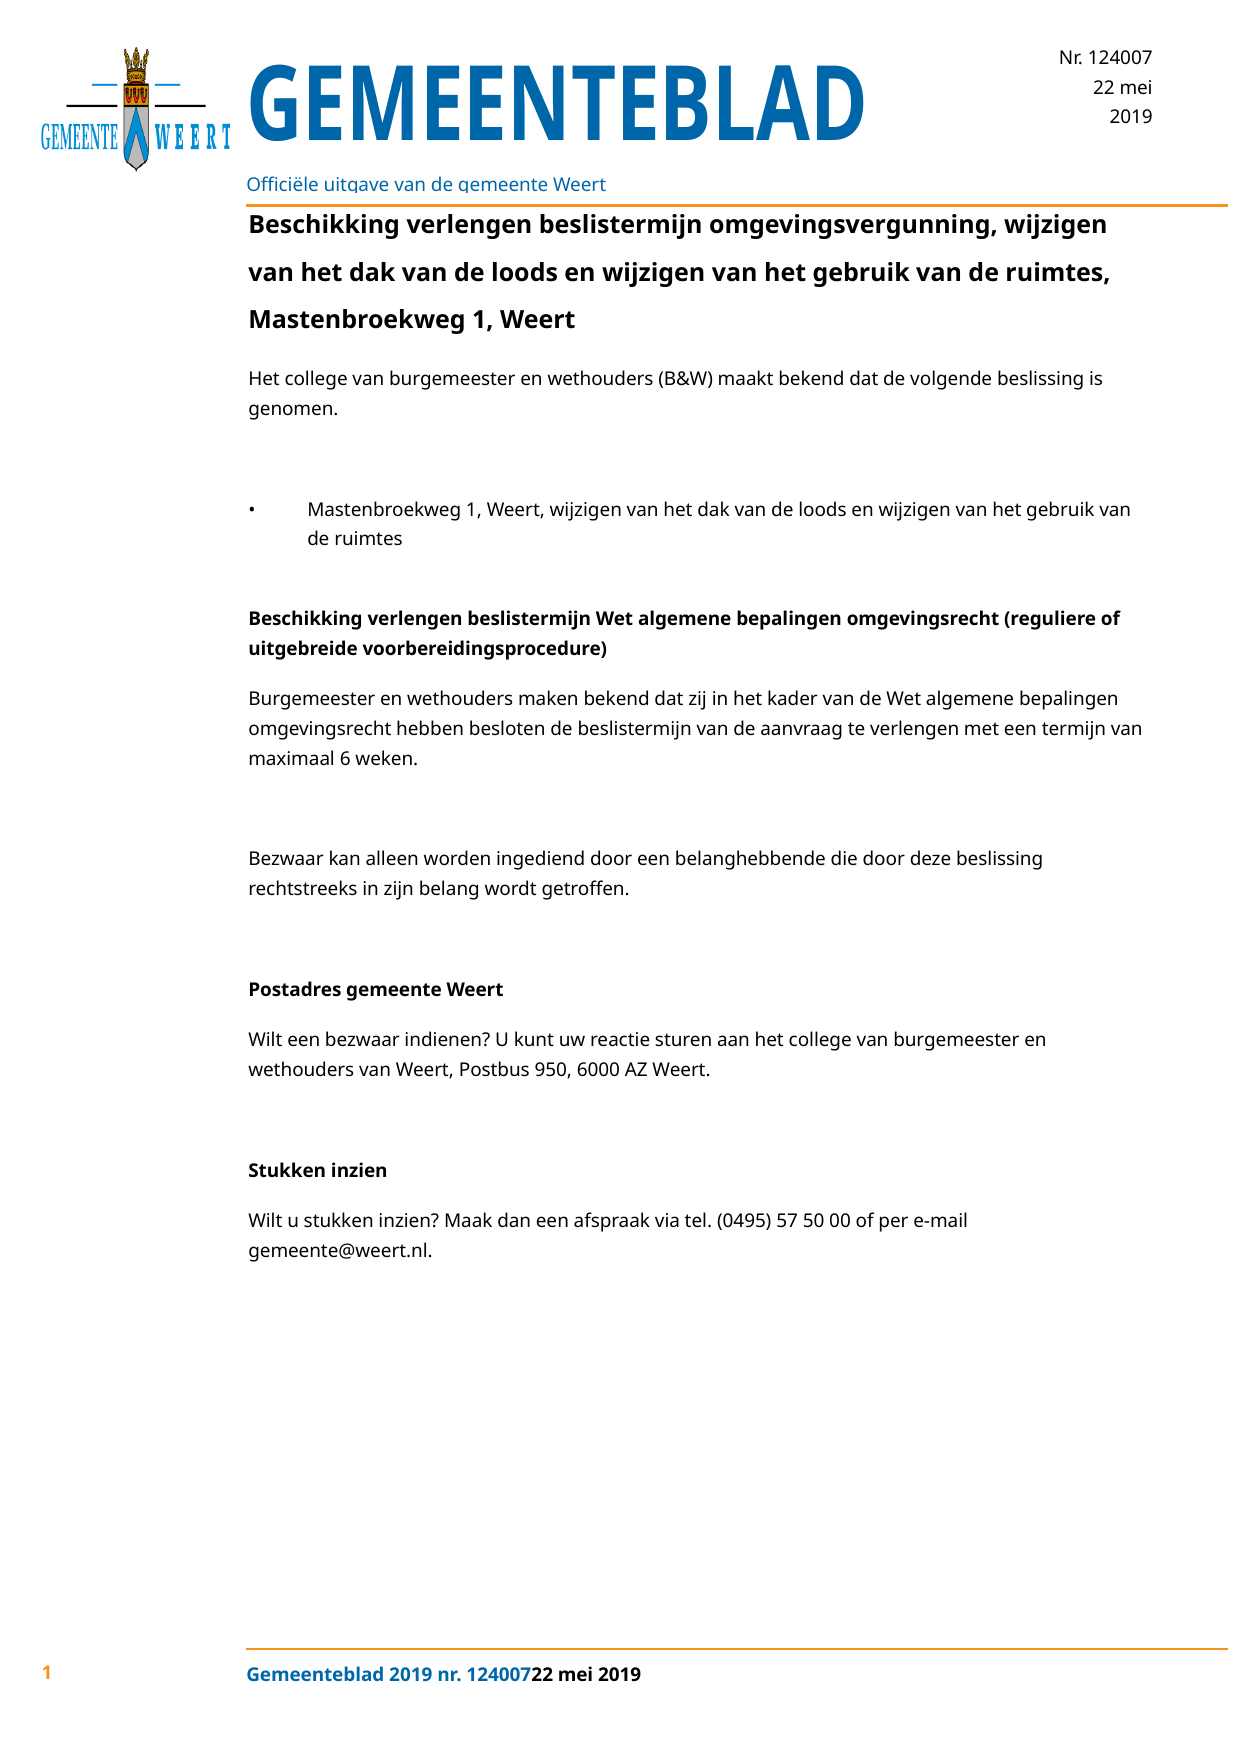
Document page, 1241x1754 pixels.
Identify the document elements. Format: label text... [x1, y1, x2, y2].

text Burgemeester en wethouders maken bekend dat zij in het kader van de Wet algemene bepalingen omgevingsrecht hebben besloten de beslistermijn van de aanvraag te verlengen met een termijn van maximaal 6 weken. [248, 686, 1152, 770]
text Beschikking verlengen beslistermijn omgevingsvergunning, wijzigen van het dak van de loods en wijzigen van het gebruik van de ruimtes, Mastenbroekweg 1, Weert [248, 207, 1152, 336]
text Postadres gemeente Weert [248, 976, 1152, 1002]
text Het college van burgemeester en wethouders (B&W) maakt bekend dat de volgende beslissing is genomen. [248, 366, 1152, 421]
text Wilt een bezwaar indienen? U kunt uw reactie sturen aan het college van burgemeester en wethouders van Weert, Postbus 950, 6000 AZ Weert. [248, 1026, 1152, 1082]
text Bezwaar kan alleen worden ingediend door een belanghebbende die door deze beslissing rechtstreeks in zijn belang wordt getroffen. [248, 846, 1152, 901]
text Wilt u stukken inzien? Maak dan een afspraak via tel. (0495) 57 50 00 of per e-mail gemeente@weert.nl. [248, 1207, 1152, 1262]
picture [41, 47, 231, 172]
text Stukken inzien [248, 1157, 1152, 1182]
list Mastenbroekweg 1, Weert, wijzigen van het dak van de loods en wijzigen van het gebruik van de ruimtes [248, 496, 1152, 551]
text Beschikking verlengen beslistermijn Wet algemene bepalingen omgevingsrecht (reguliere of uitgebreide voorbereidingsprocedure) [248, 606, 1152, 661]
